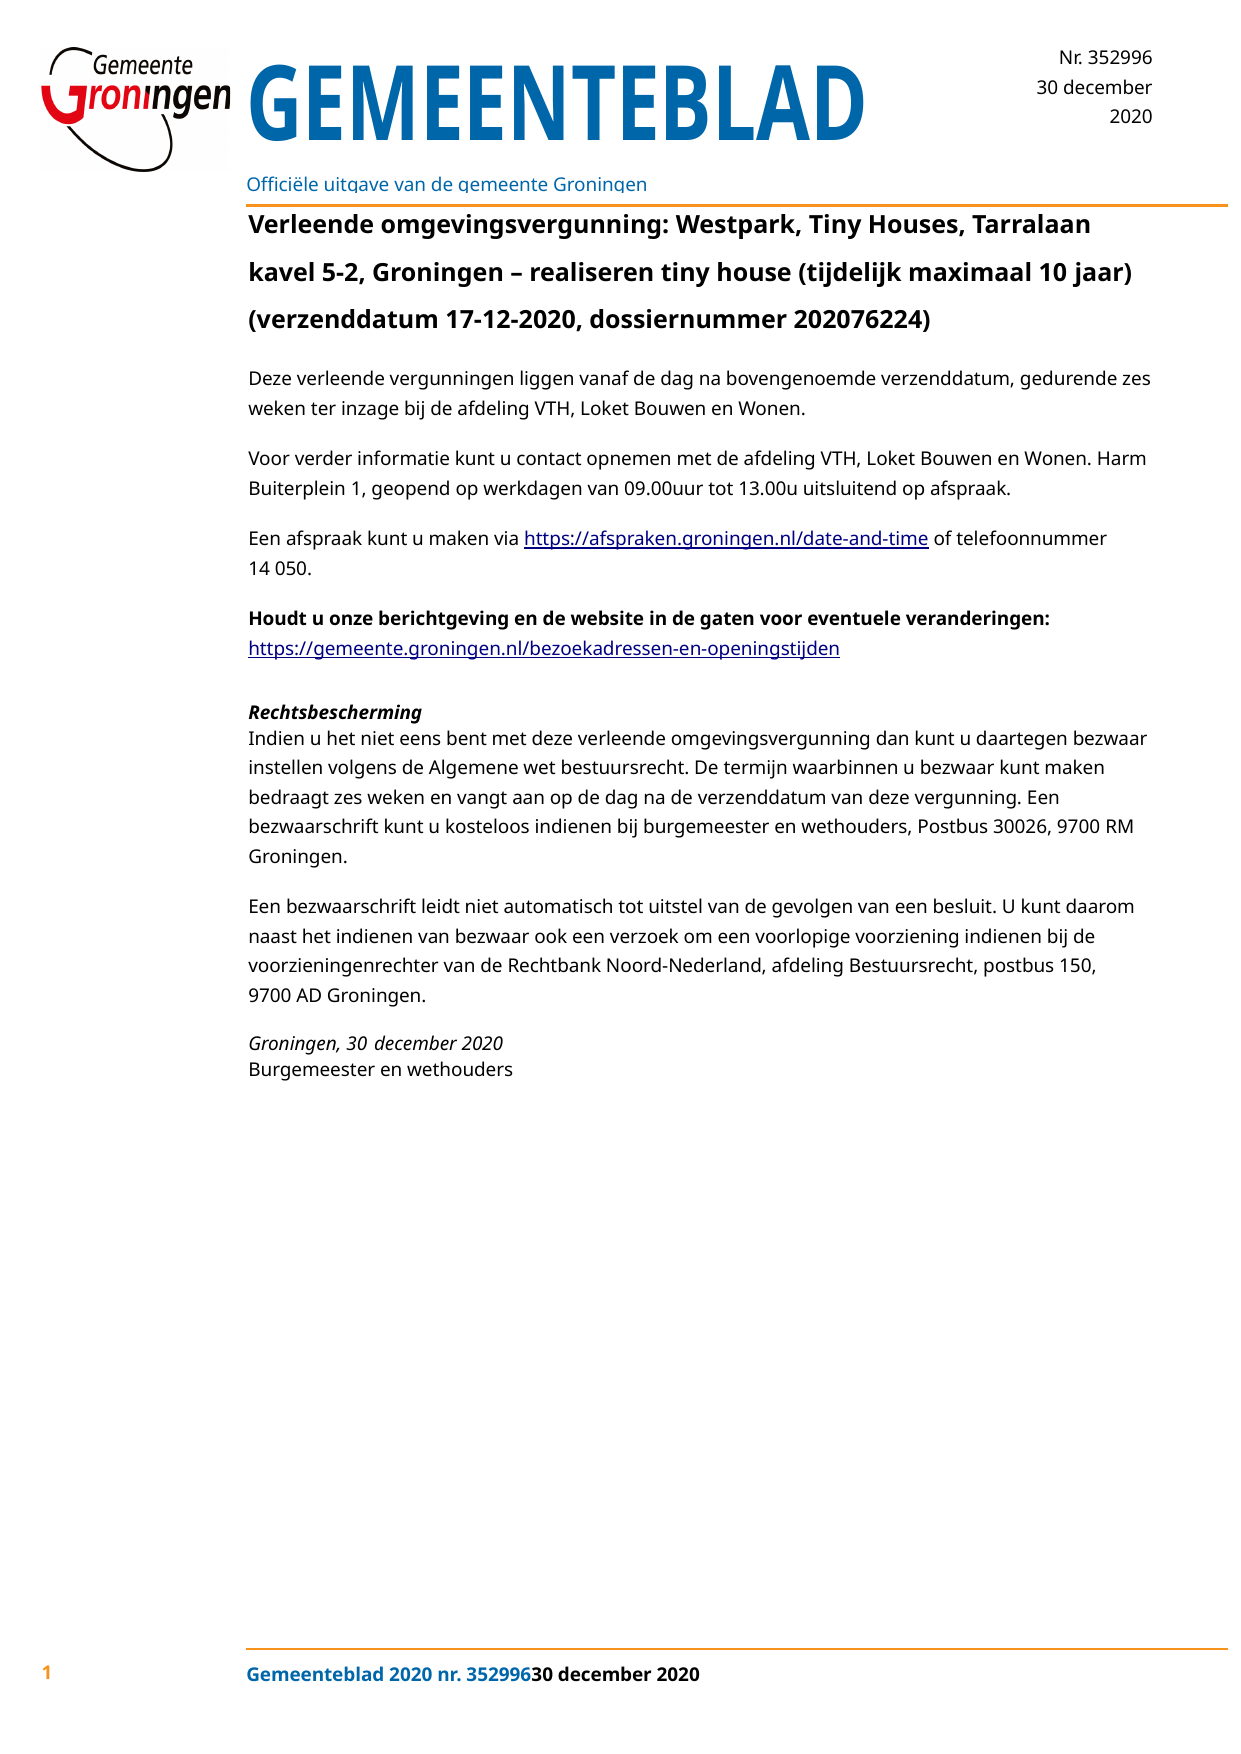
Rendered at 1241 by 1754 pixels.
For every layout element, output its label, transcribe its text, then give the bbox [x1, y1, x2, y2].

text Indien u het niet eens bent met deze verleende omgevingsvergunning dan kunt u daartegen bezwaar instellen volgens de Algemene wet bestuursrecht. De termijn waarbinnen u bezwaar kunt maken bedraagt zes weken en vangt aan op de dag na de verzenddatum van deze vergunning. Een bezwaarschrift kunt u kosteloos indienen bij burgemeester en wethouders, Postbus 30026, 9700 RM Groningen. [248, 725, 1152, 869]
text Burgemeester en wethouders [248, 1056, 1152, 1082]
picture [41, 47, 231, 172]
text Houdt u onze berichtgeving en de website in de gaten voor eventuele veranderingen: https://gemeente.groningen.nl/bezoekadressen-en-openingstijden [248, 606, 1152, 661]
text Verleende omgevingsvergunning: Westpark, Tiny Houses, Tarralaan kavel 5-2, Groningen – realiseren tiny house (tijdelijk maximaal 10 jaar) (verzenddatum 17-12-2020, dossiernummer 202076224) [248, 207, 1152, 336]
text Voor verder informatie kunt u contact opnemen met de afdeling VTH, Loket Bouwen en Wonen. Harm Buiterplein 1, geopend op werkdagen van 09.00uur tot 13.00u uitsluitend op afspraak. [248, 446, 1152, 501]
text Een afspraak kunt u maken via https://afspraken.groningen.nl/date-and-time of telefoonnummer 14 050. [248, 526, 1152, 581]
text Rechtsbescherming [248, 699, 1152, 725]
text Deze verleende vergunningen liggen vanaf de dag na bovengenoemde verzenddatum, gedurende zes weken ter inzage bij de afdeling VTH, Loket Bouwen en Wonen. [248, 366, 1152, 421]
text Groningen, 30 december 2020 [248, 1030, 1152, 1056]
text Een bezwaarschrift leidt niet automatisch tot uitstel van de gevolgen van een besluit. U kunt daarom naast het indienen van bezwaar ook een verzoek om een voorlopige voorziening indienen bij de voorzieningenrechter van de Rechtbank Noord-Nederland, afdeling Bestuursrecht, postbus 150, 9700 AD Groningen. [248, 893, 1152, 1008]
